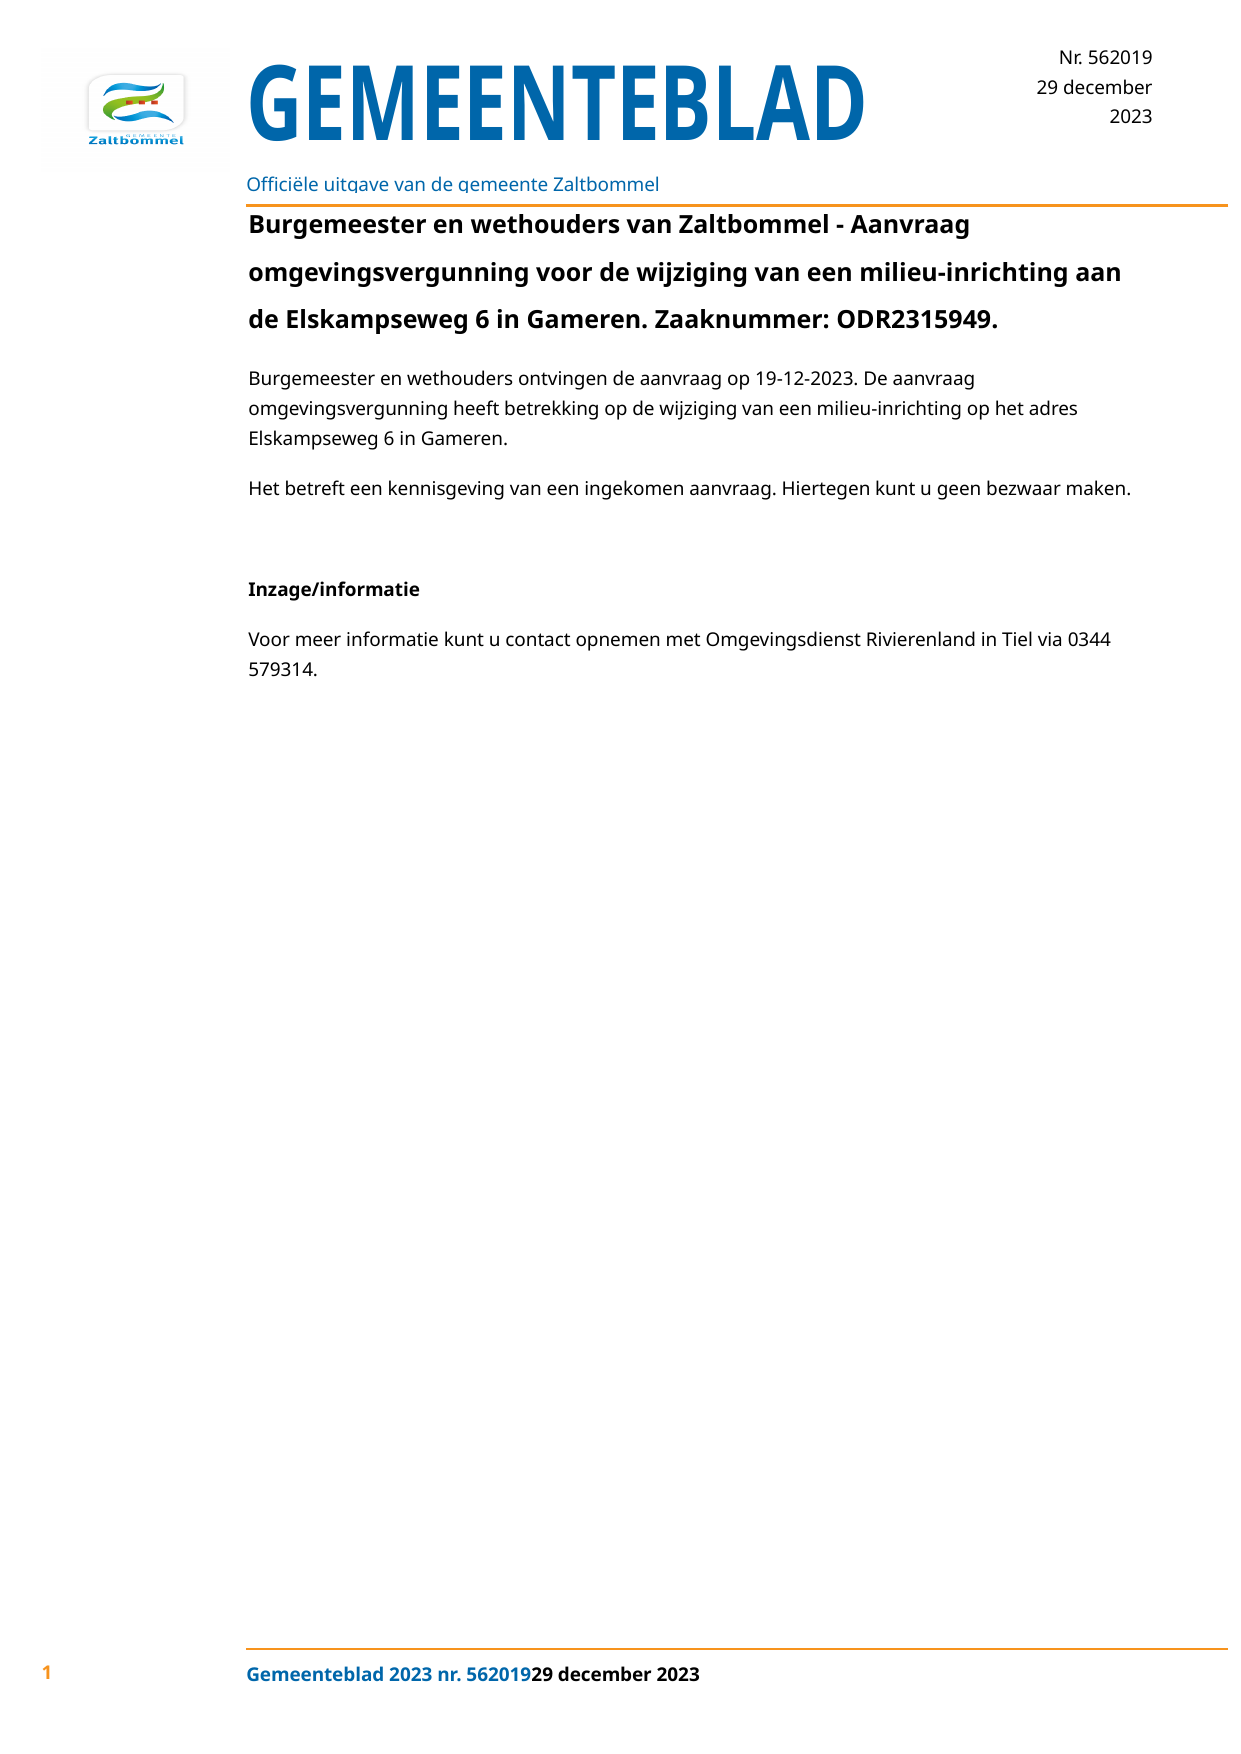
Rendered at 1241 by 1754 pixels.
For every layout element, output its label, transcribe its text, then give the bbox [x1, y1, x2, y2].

text Het betreft een kennisgeving van een ingekomen aanvraag. Hiertegen kunt u geen bezwaar maken. [248, 475, 1152, 501]
picture [41, 47, 231, 172]
text Burgemeester en wethouders ontvingen de aanvraag op 19-12-2023. De aanvraag omgevingsvergunning heeft betrekking op de wijziging van een milieu-inrichting op het adres Elskampseweg 6 in Gameren. [248, 366, 1152, 450]
text Voor meer informatie kunt u contact opnemen met Omgevingsdienst Rivierenland in Tiel via 0344 579314. [248, 626, 1152, 682]
text Burgemeester en wethouders van Zaltbommel - Aanvraag omgevingsvergunning voor de wijziging van een milieu-inrichting aan de Elskampseweg 6 in Gameren. Zaaknummer: ODR2315949. [248, 207, 1152, 336]
text Inzage/informatie [248, 576, 1152, 602]
